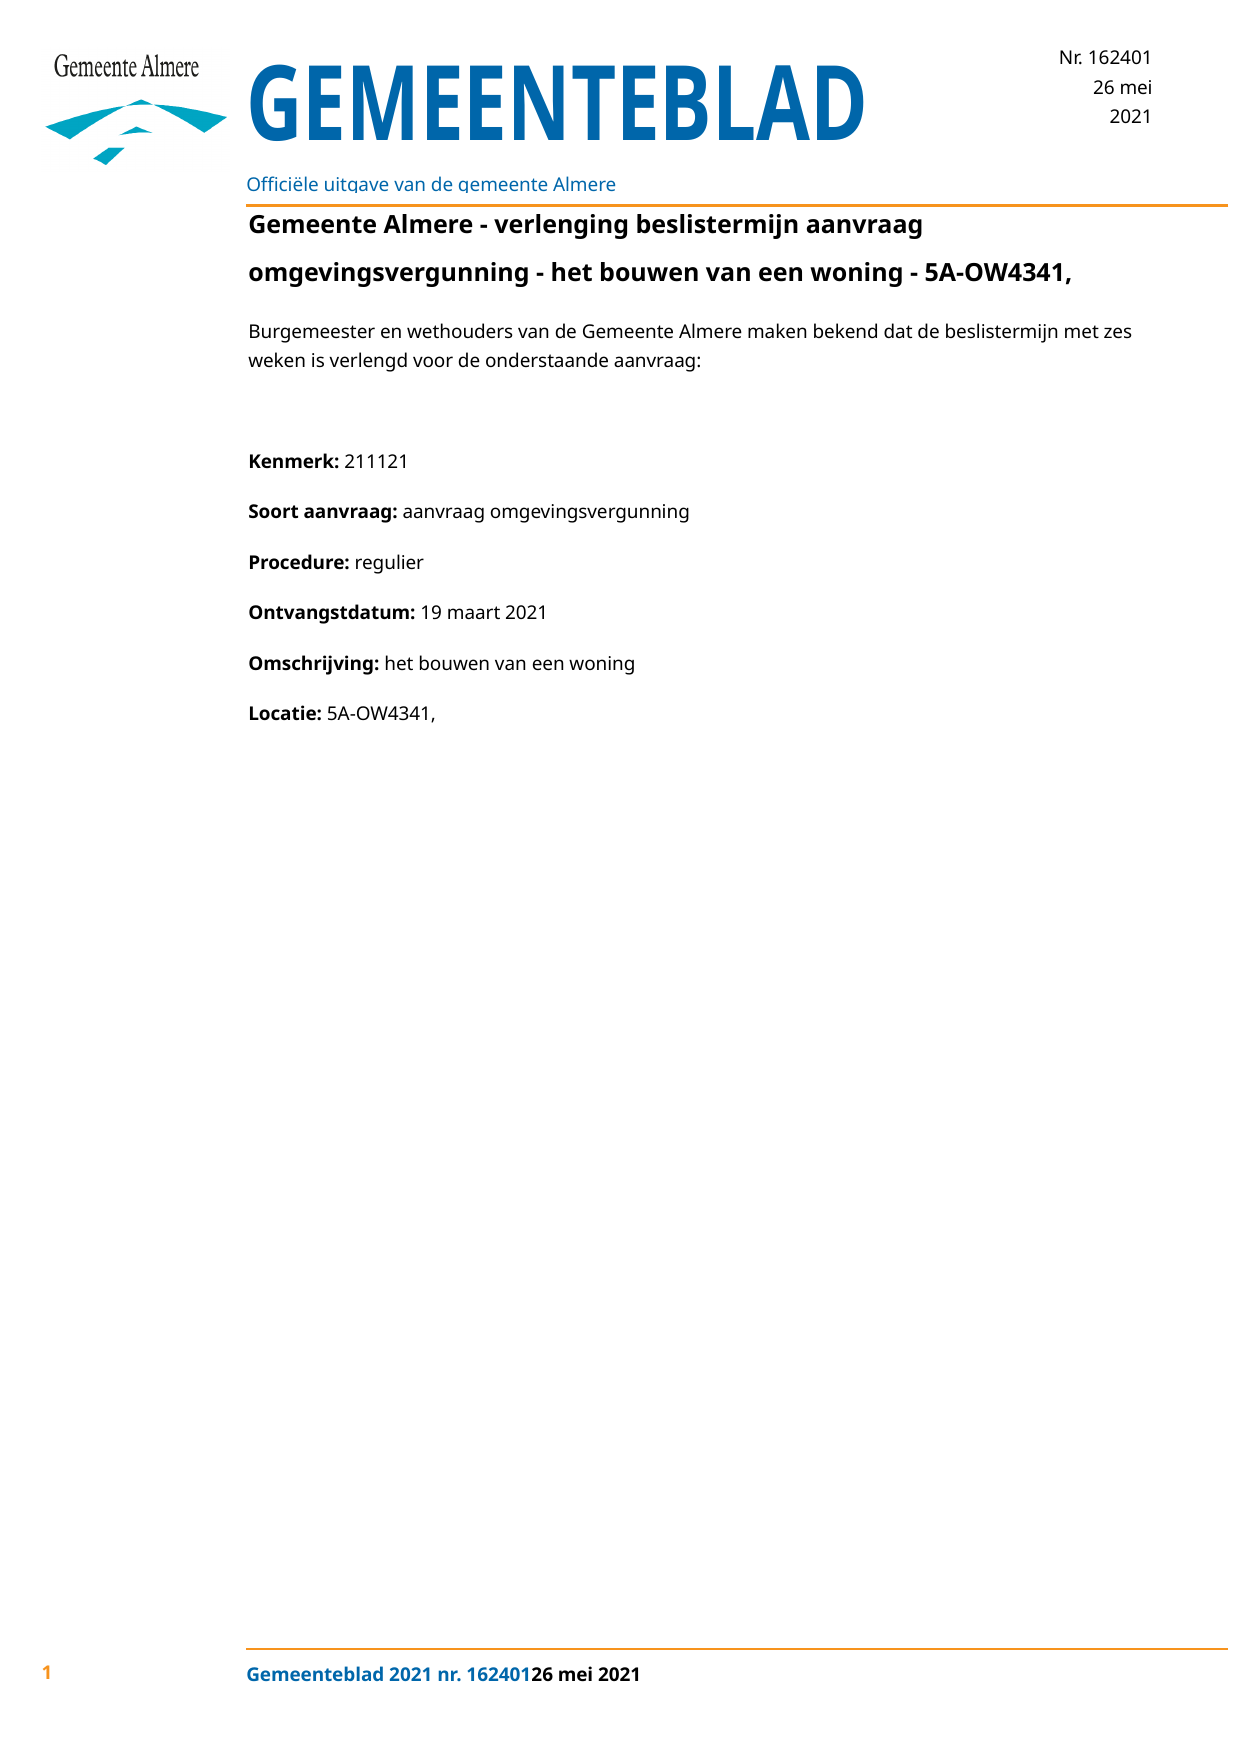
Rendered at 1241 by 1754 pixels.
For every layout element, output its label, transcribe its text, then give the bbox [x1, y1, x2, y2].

text Burgemeester en wethouders van de Gemeente Almere maken bekend dat de beslistermijn met zes weken is verlengd voor de onderstaande aanvraag: [248, 318, 1152, 373]
text Procedure: regulier [248, 549, 1152, 575]
text Gemeente Almere - verlenging beslistermijn aanvraag omgevingsvergunning - het bouwen van een woning - 5A-OW4341, [248, 207, 1152, 288]
text Omschrijving: het bouwen van een woning [248, 650, 1152, 676]
picture [41, 47, 231, 172]
text Locatie: 5A-OW4341, [248, 700, 1152, 726]
text Kenmerk: 211121 [248, 448, 1152, 474]
text Soort aanvraag: aanvraag omgevingsvergunning [248, 499, 1152, 524]
text Ontvangstdatum: 19 maart 2021 [248, 599, 1152, 625]
